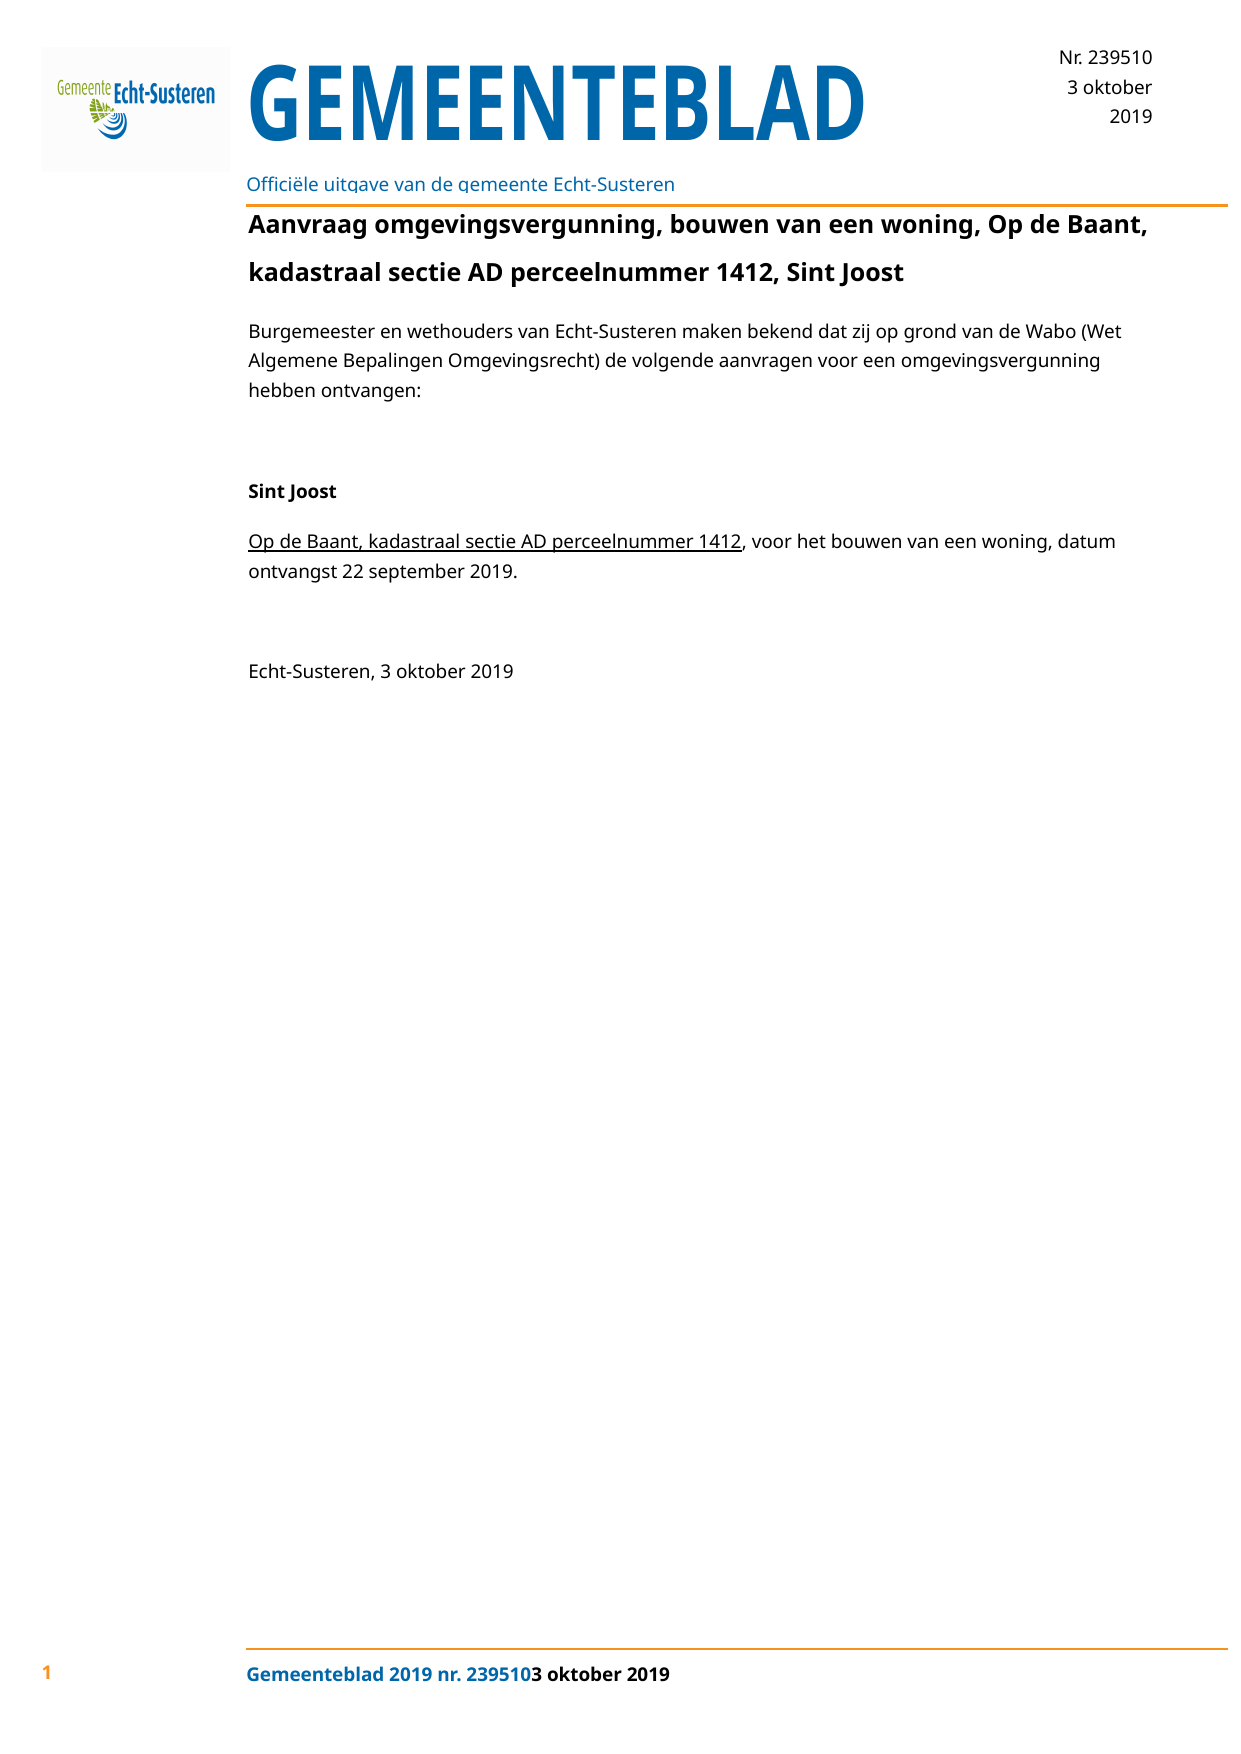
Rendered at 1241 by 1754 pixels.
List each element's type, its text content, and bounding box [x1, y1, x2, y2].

text Op de Baant, kadastraal sectie AD perceelnummer 1412, voor het bouwen van een woning, datum ontvangst 22 september 2019. [248, 528, 1152, 584]
text Aanvraag omgevingsvergunning, bouwen van een woning, Op de Baant, kadastraal sectie AD perceelnummer 1412, Sint Joost [248, 207, 1152, 288]
text Burgemeester en wethouders van Echt-Susteren maken bekend dat zij op grond van de Wabo (Wet Algemene Bepalingen Omgevingsrecht) de volgende aanvragen voor een omgevingsvergunning hebben ontvangen: [248, 318, 1152, 403]
text Echt-Susteren, 3 oktober 2019 [248, 659, 1152, 684]
text Sint Joost [248, 478, 1152, 504]
picture [41, 47, 231, 172]
